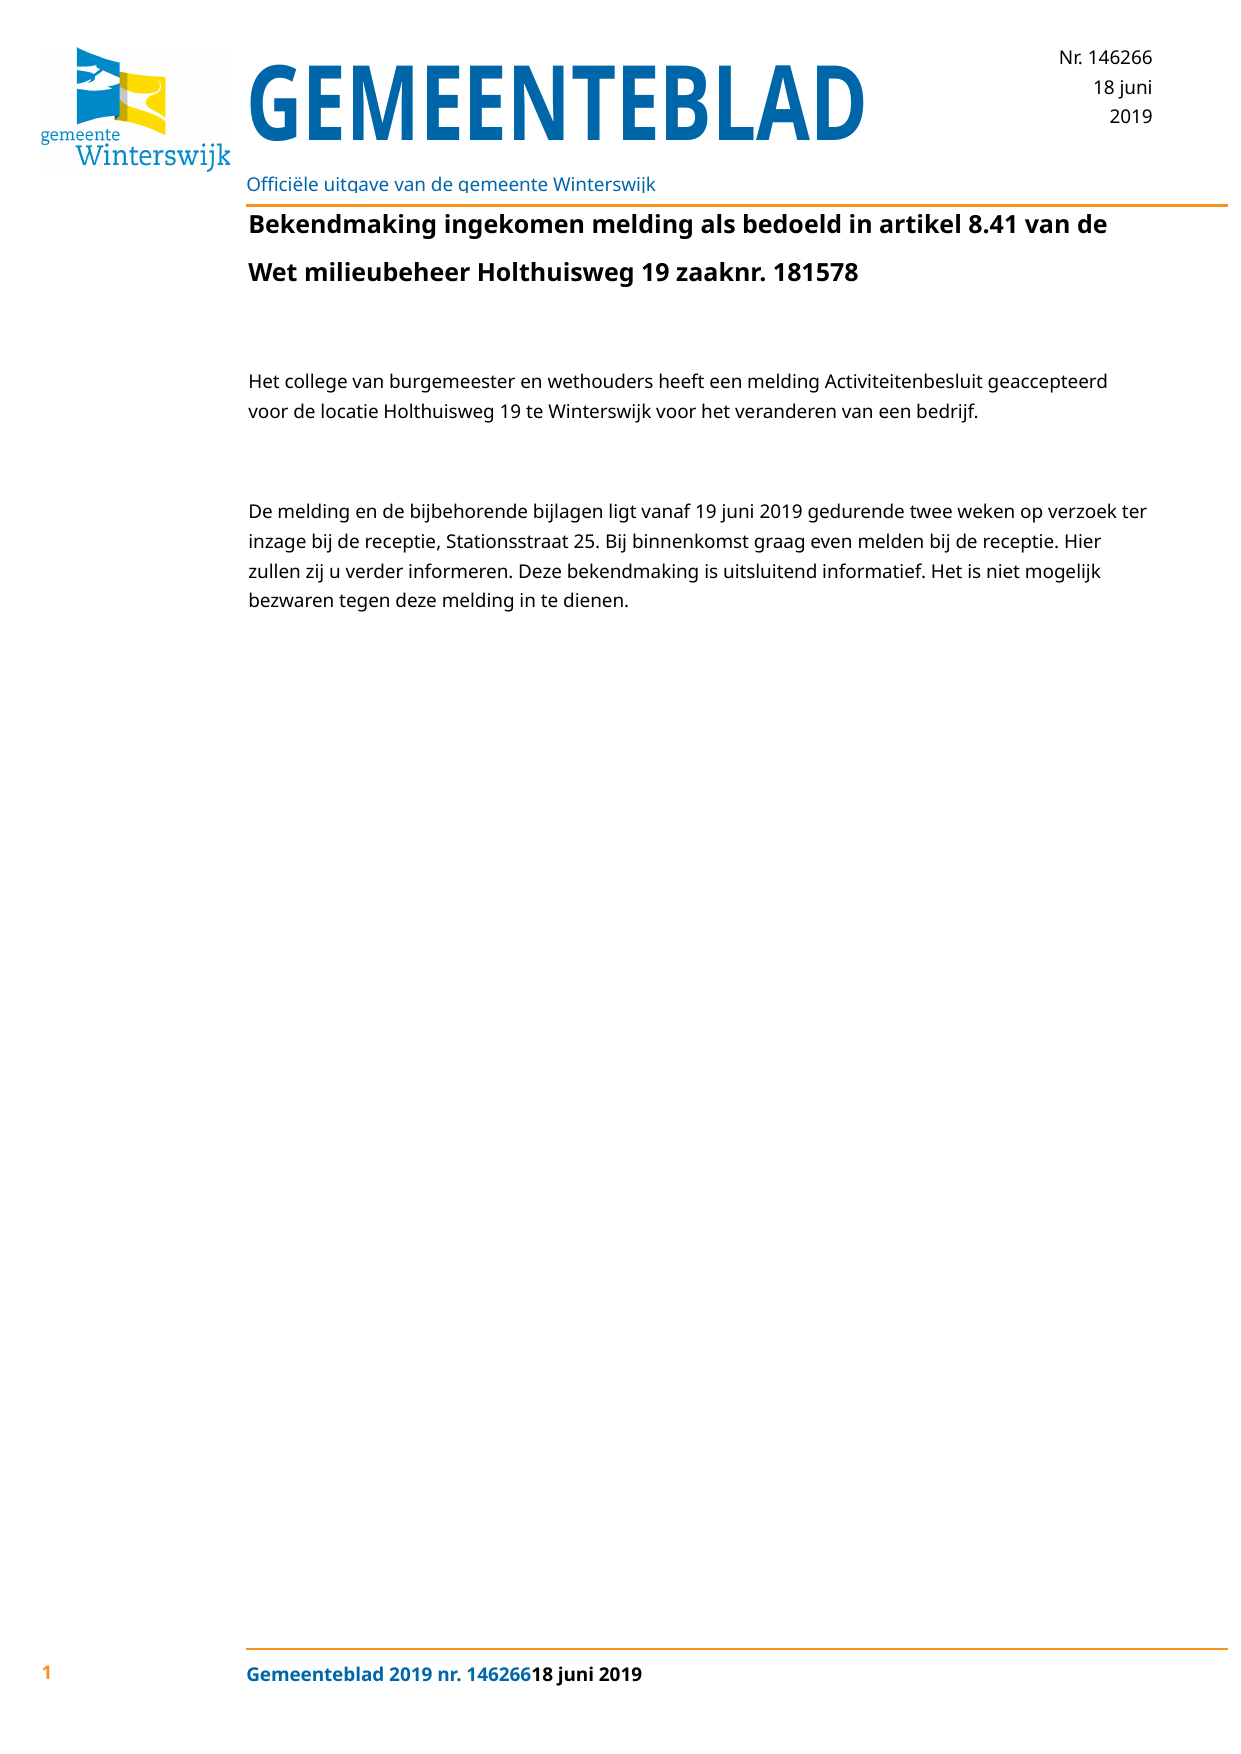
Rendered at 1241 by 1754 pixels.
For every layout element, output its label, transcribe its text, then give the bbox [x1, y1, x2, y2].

text Het college van burgemeester en wethouders heeft een melding Activiteitenbesluit geaccepteerd voor de locatie Holthuisweg 19 te Winterswijk voor het veranderen van een bedrijf. [248, 368, 1152, 424]
picture [225, 153, 231, 162]
text Bekendmaking ingekomen melding als bedoeld in artikel 8.41 van de Wet milieubeheer Holthuisweg 19 zaaknr. 181578 [248, 207, 1152, 288]
text De melding en de bijbehorende bijlagen ligt vanaf 19 juni 2019 gedurende twee weken op verzoek ter inzage bij de receptie, Stationsstraat 25. Bij binnenkomst graag even melden bij de receptie. Hier zullen zij u verder informeren. Deze bekendmaking is uitsluitend informatief. Het is niet mogelijk bezwaren tegen deze melding in te dienen. [248, 499, 1152, 613]
picture [41, 47, 231, 172]
